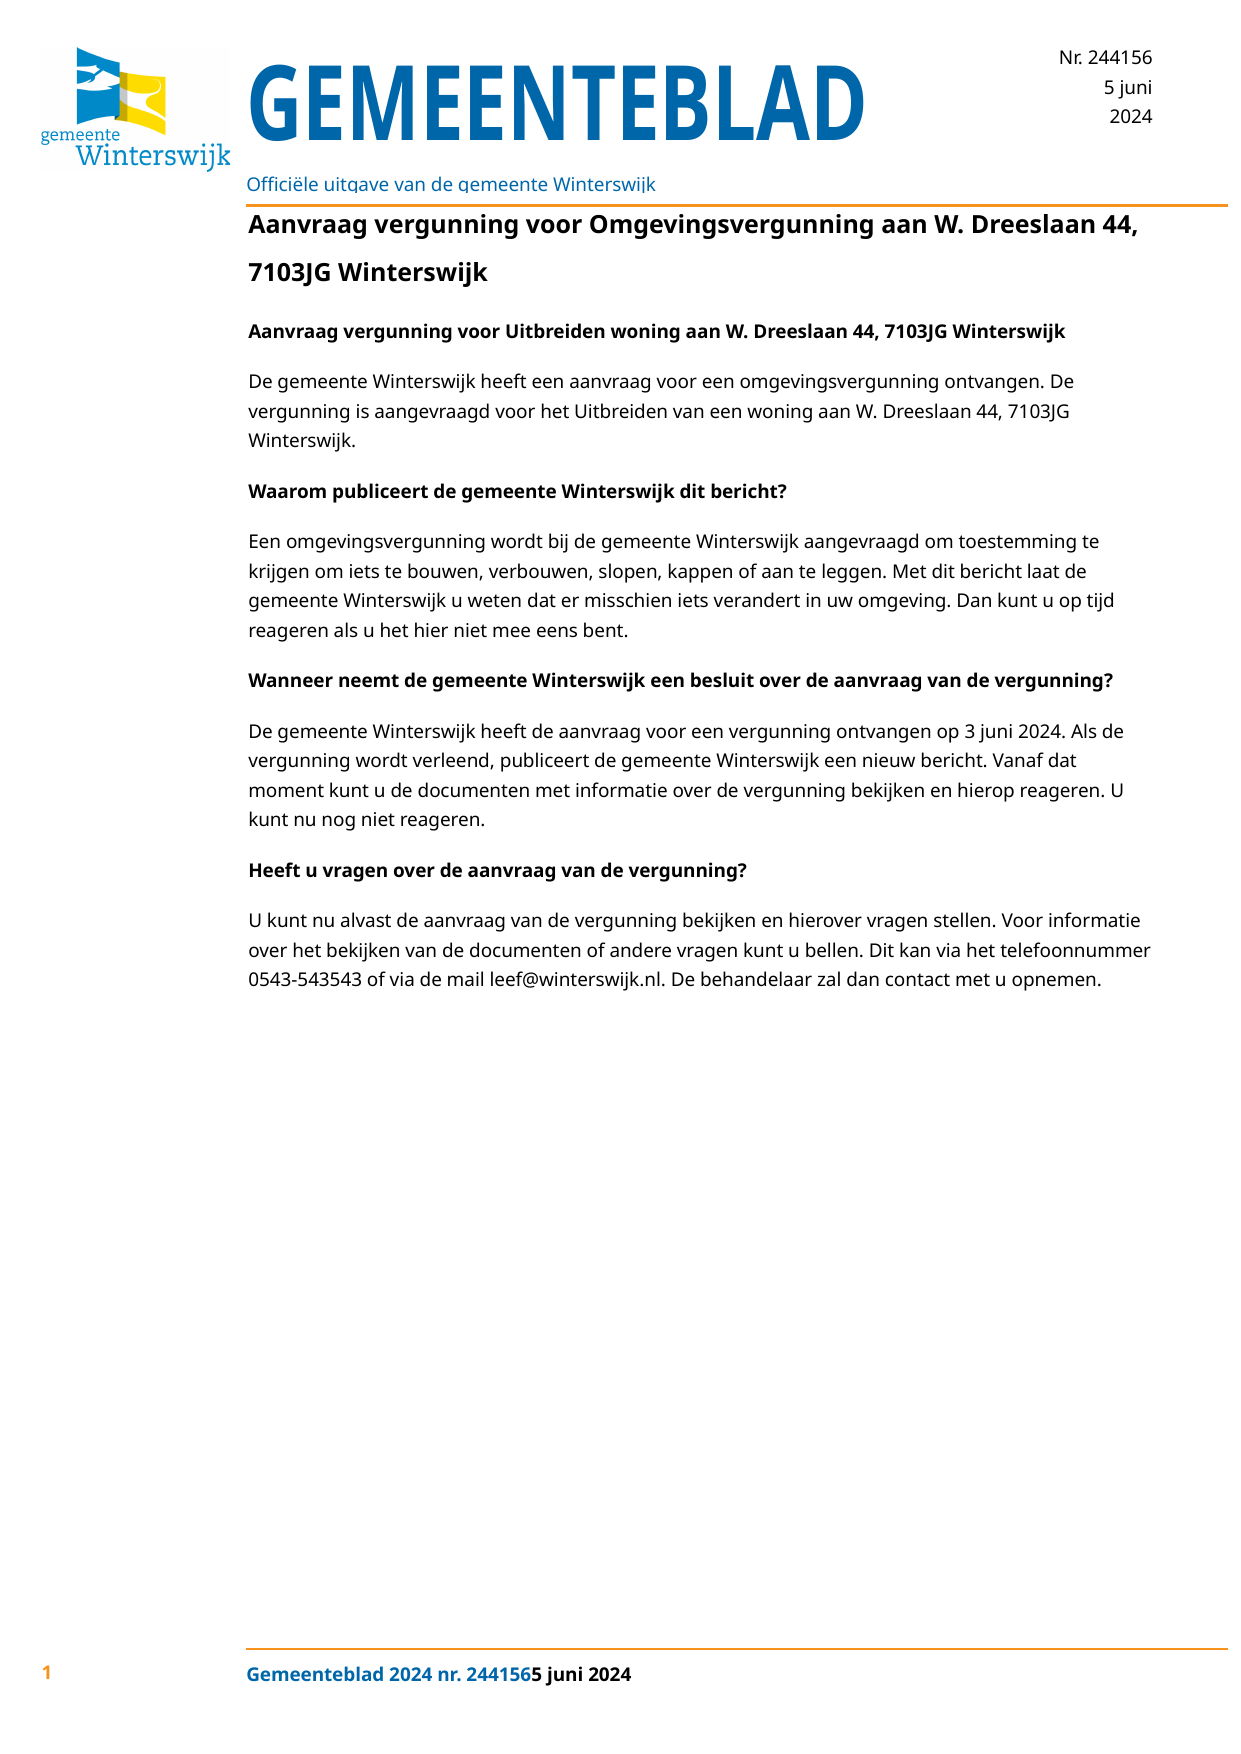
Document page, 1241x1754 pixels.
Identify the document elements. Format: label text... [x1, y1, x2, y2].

text Waarom publiceert de gemeente Winterswijk dit bericht? [248, 478, 1152, 504]
text Aanvraag vergunning voor Uitbreiden woning aan W. Dreeslaan 44, 7103JG Winterswijk [248, 318, 1152, 344]
text Heeft u vragen over de aanvraag van de vergunning? [248, 857, 1152, 883]
text U kunt nu alvast de aanvraag van de vergunning bekijken en hierover vragen stellen. Voor informatie over het bekijken van de documenten of andere vragen kunt u bellen. Dit kan via het telefoonnummer 0543-543543 of via de mail leef@winterswijk.nl. De behandelaar zal dan contact met u opnemen. [248, 907, 1152, 992]
text Wanneer neemt de gemeente Winterswijk een besluit over de aanvraag van de vergunning? [248, 667, 1152, 693]
text De gemeente Winterswijk heeft een aanvraag voor een omgevingsvergunning ontvangen. De vergunning is aangevraagd voor het Uitbreiden van een woning aan W. Dreeslaan 44, 7103JG Winterswijk. [248, 368, 1152, 453]
text Een omgevingsvergunning wordt bij de gemeente Winterswijk aangevraagd om toestemming te krijgen om iets te bouwen, verbouwen, slopen, kappen of aan te leggen. Met dit bericht laat de gemeente Winterswijk u weten dat er misschien iets verandert in uw omgeving. Dan kunt u op tijd reageren als u het hier niet mee eens bent. [248, 528, 1152, 643]
text Aanvraag vergunning voor Omgevingsvergunning aan W. Dreeslaan 44, 7103JG Winterswijk [248, 207, 1152, 288]
text De gemeente Winterswijk heeft de aanvraag voor een vergunning ontvangen op 3 juni 2024. Als de vergunning wordt verleend, publiceert de gemeente Winterswijk een nieuw bericht. Vanaf dat moment kunt u de documenten met informatie over de vergunning bekijken en hierop reageren. U kunt nu nog niet reageren. [248, 718, 1152, 832]
picture [225, 153, 231, 162]
picture [41, 47, 231, 172]
